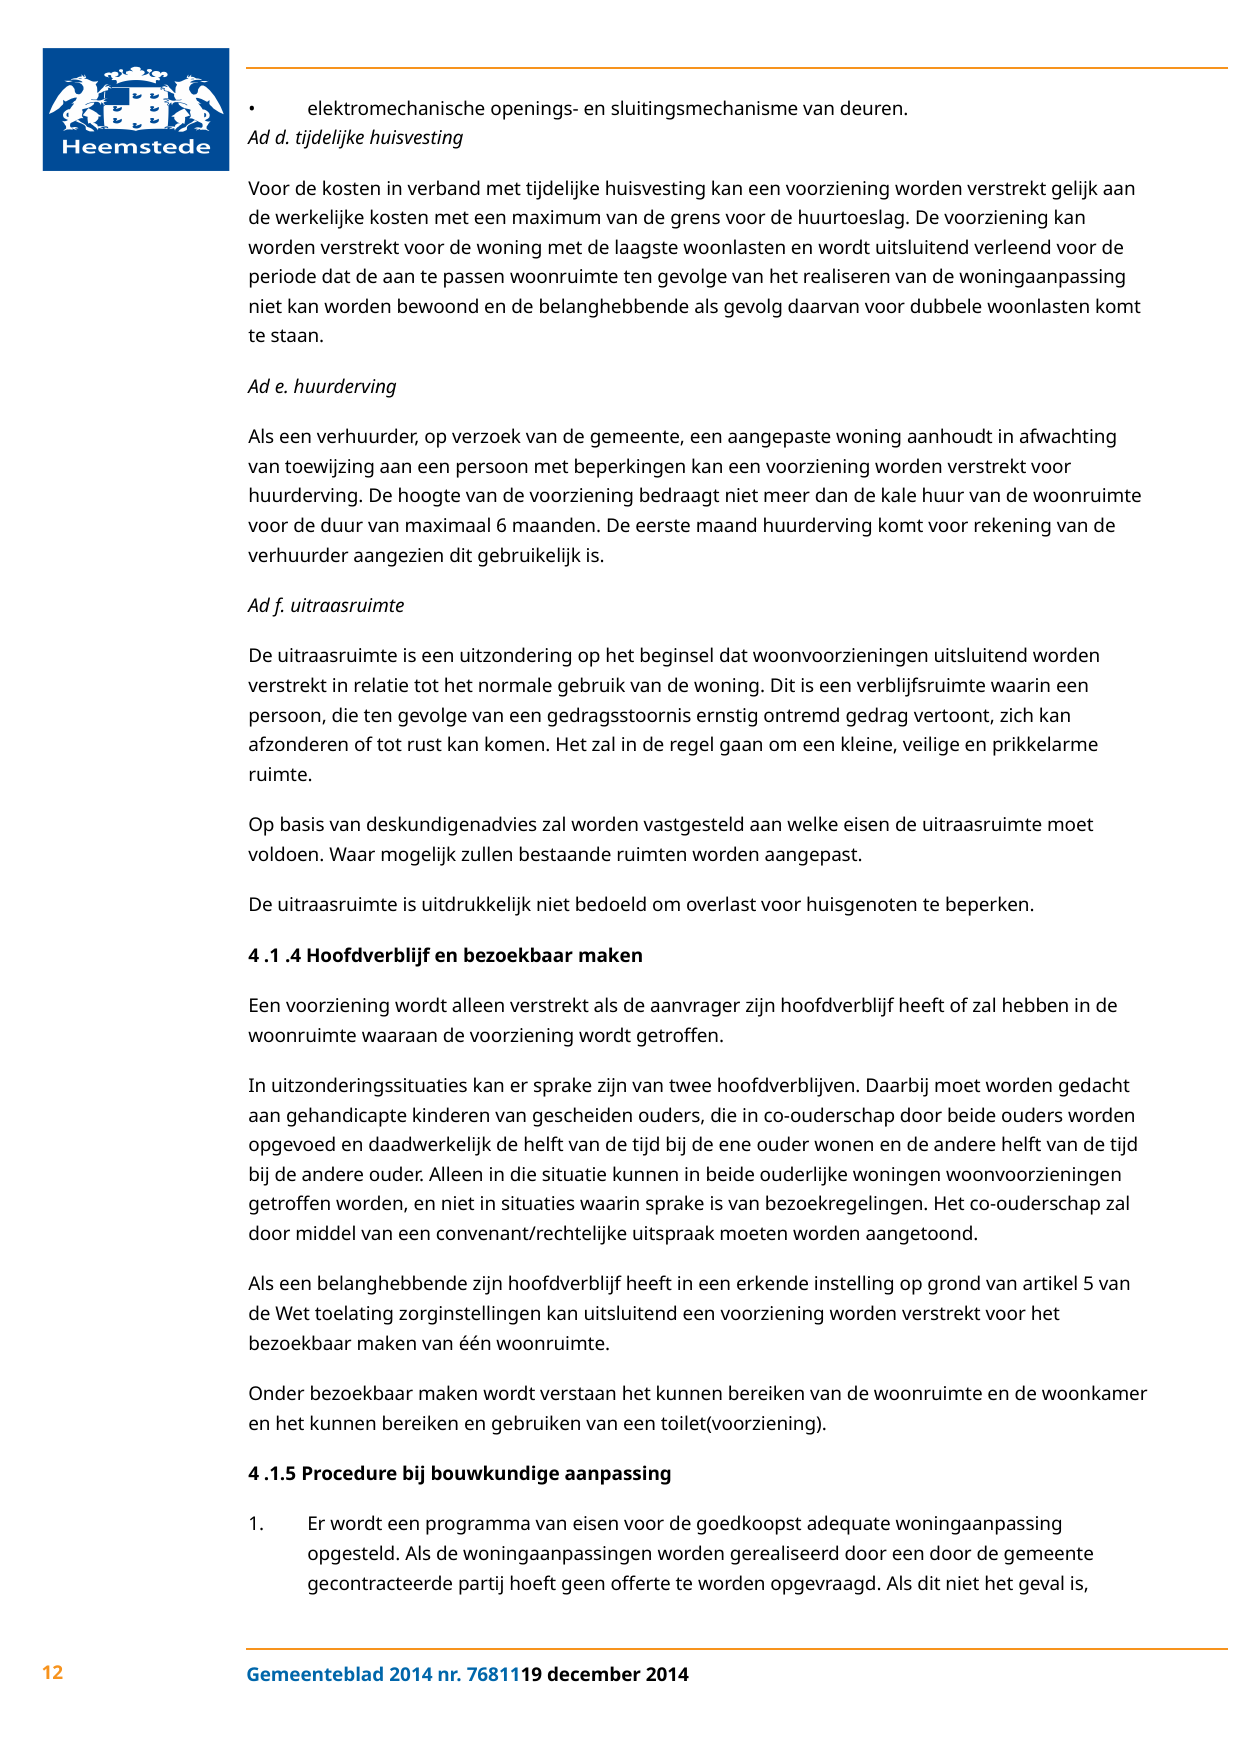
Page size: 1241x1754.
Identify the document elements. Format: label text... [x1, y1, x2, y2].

text Als een verhuurder, op verzoek van de gemeente, een aangepaste woning aanhoudt in afwachting van toewijzing aan een persoon met beperkingen kan een voorziening worden verstrekt voor huurderving. De hoogte van de voorziening bedraagt niet meer dan de kale huur van de woonruimte voor de duur van maximaal 6 maanden. De eerste maand huurderving komt voor rekening van de verhuurder aangezien dit gebruikelijk is. [248, 423, 1152, 568]
text Onder bezoekbaar maken wordt verstaan het kunnen bereiken van de woonruimte en de woonkamer en het kunnen bereiken en gebruiken van een toilet(voorziening). [248, 1380, 1152, 1436]
text Ad f. uitraasruimte [248, 592, 1152, 618]
text Op basis van deskundigenadvies zal worden vastgesteld aan welke eisen de uitraasruimte moet voldoen. Waar mogelijk zullen bestaande ruimten worden aangepast. [248, 811, 1152, 867]
text In uitzonderingssituaties kan er sprake zijn van twee hoofdverblijven. Daarbij moet worden gedacht aan gehandicapte kinderen van gescheiden ouders, die in co-ouderschap door beide ouders worden opgevoed en daadwerkelijk de helft van de tijd bij de ene ouder wonen en de andere helft van de tijd bij de andere ouder. Alleen in die situatie kunnen in beide ouderlijke woningen woonvoorzieningen getroffen worden, en niet in situaties waarin sprake is van bezoekregelingen. Het co-ouderschap zal door middel van een convenant/rechtelijke uitspraak moeten worden aangetoond. [248, 1072, 1152, 1246]
text 4 .1.5 Procedure bij bouwkundige aanpassing [248, 1460, 1152, 1486]
picture [41, 47, 231, 172]
text 4 .1 .4 Hoofdverblijf en bezoekbaar maken [248, 942, 1152, 968]
text Een voorziening wordt alleen verstrekt als de aanvrager zijn hoofdverblijf heeft of zal hebben in de woonruimte waaraan de voorziening wordt getroffen. [248, 992, 1152, 1048]
text Ad e. huurderving [248, 373, 1152, 399]
list Er wordt een programma van eisen voor de goedkoopst adequate woningaanpassing opgesteld. Als de woningaanpassingen worden gerealiseerd door een door de gemeente gecontracteerde partij hoeft geen offerte te worden opgevraagd. Als dit niet het geval is, [248, 1511, 1152, 1596]
text Als een belanghebbende zijn hoofdverblijf heeft in een erkende instelling op grond van artikel 5 van de Wet toelating zorginstellingen kan uitsluitend een voorziening worden verstrekt voor het bezoekbaar maken van één woonruimte. [248, 1271, 1152, 1356]
text Voor de kosten in verband met tijdelijke huisvesting kan een voorziening worden verstrekt gelijk aan de werkelijke kosten met een maximum van de grens voor de huurtoeslag. De voorziening kan worden verstrekt voor de woning met de laagste woonlasten en wordt uitsluitend verleend voor de periode dat de aan te passen woonruimte ten gevolge van het realiseren van de woningaanpassing niet kan worden bewoond en de belanghebbende als gevolg daarvan voor dubbele woonlasten komt te staan. [248, 175, 1152, 348]
list elektromechanische openings- en sluitingsmechanisme van deuren. [248, 95, 1152, 121]
text Ad d. tijdelijke huisvesting [248, 124, 1152, 150]
text De uitraasruimte is een uitzondering op het beginsel dat woonvoorzieningen uitsluitend worden verstrekt in relatie tot het normale gebruik van de woning. Dit is een verblijfsruimte waarin een persoon, die ten gevolge van een gedragsstoornis ernstig ontremd gedrag vertoont, zich kan afzonderen of tot rust kan komen. Het zal in de regel gaan om een kleine, veilige en prikkelarme ruimte. [248, 643, 1152, 787]
text De uitraasruimte is uitdrukkelijk niet bedoeld om overlast voor huisgenoten te beperken. [248, 891, 1152, 917]
